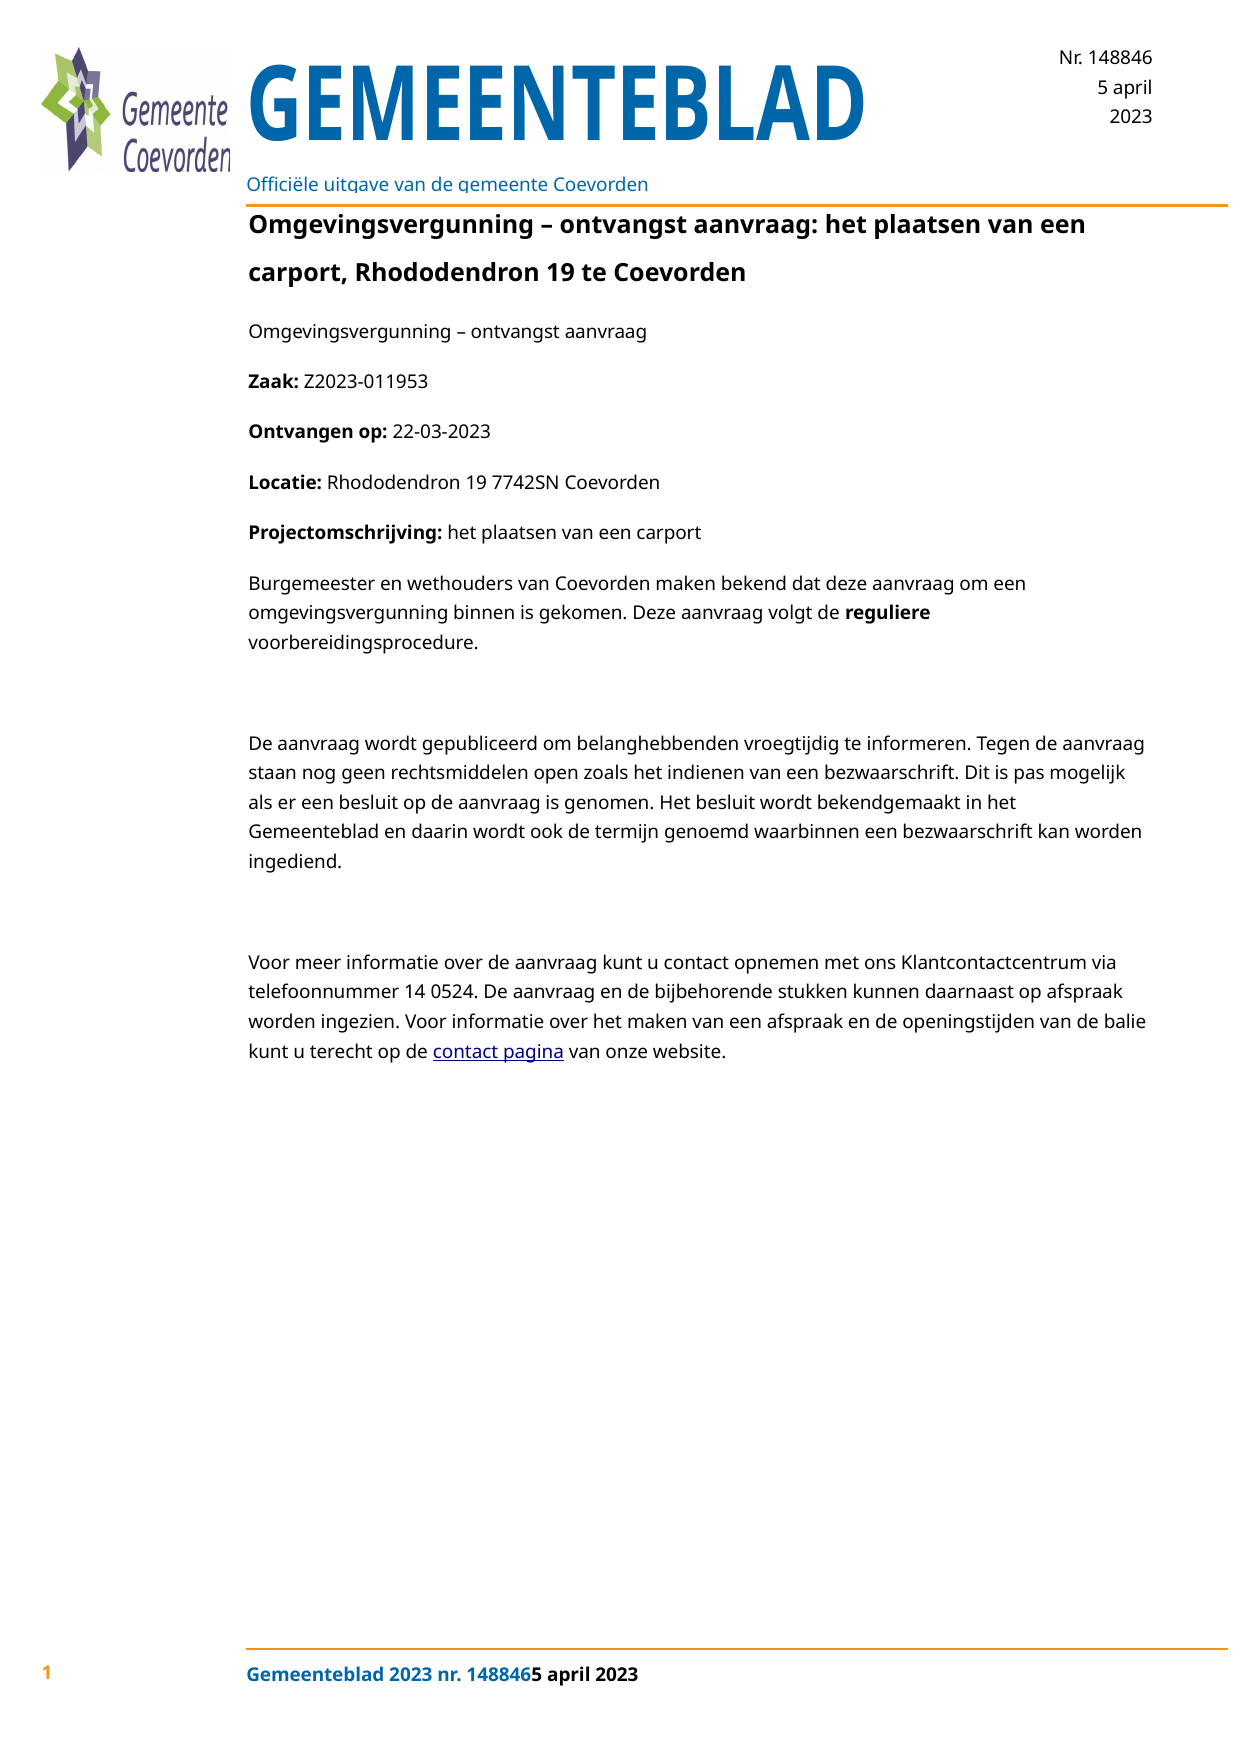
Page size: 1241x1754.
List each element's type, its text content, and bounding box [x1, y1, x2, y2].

text Projectomschrijving: het plaatsen van een carport [248, 519, 1152, 545]
text Locatie: Rhododendron 19 7742SN Coevorden [248, 469, 1152, 495]
text De aanvraag wordt gepubliceerd om belanghebbenden vroegtijdig te informeren. Tegen de aanvraag staan nog geen rechtsmiddelen open zoals het indienen van een bezwaarschrift. Dit is pas mogelijk als er een besluit op de aanvraag is genomen. Het besluit wordt bekendgemaakt in het Gemeenteblad en daarin wordt ook de termijn genoemd waarbinnen een bezwaarschrift kan worden ingediend. [248, 730, 1152, 874]
text Omgevingsvergunning – ontvangst aanvraag: het plaatsen van een carport, Rhododendron 19 te Coevorden [248, 207, 1152, 288]
text Omgevingsvergunning – ontvangst aanvraag [248, 318, 1152, 344]
text Burgemeester en wethouders van Coevorden maken bekend dat deze aanvraag om een omgevingsvergunning binnen is gekomen. Deze aanvraag volgt de reguliere voorbereidingsprocedure. [248, 570, 1152, 655]
text Voor meer informatie over de aanvraag kunt u contact opnemen met ons Klantcontactcentrum via telefoonnummer 14 0524. De aanvraag en de bijbehorende stukken kunnen daarnaast op afspraak worden ingezien. Voor informatie over het maken van een afspraak en de openingstijden van de balie kunt u terecht op de contact pagina van onze website. [248, 949, 1152, 1064]
text Zaak: Z2023-011953 [248, 368, 1152, 394]
picture [41, 47, 231, 172]
text Ontvangen op: 22-03-2023 [248, 419, 1152, 444]
